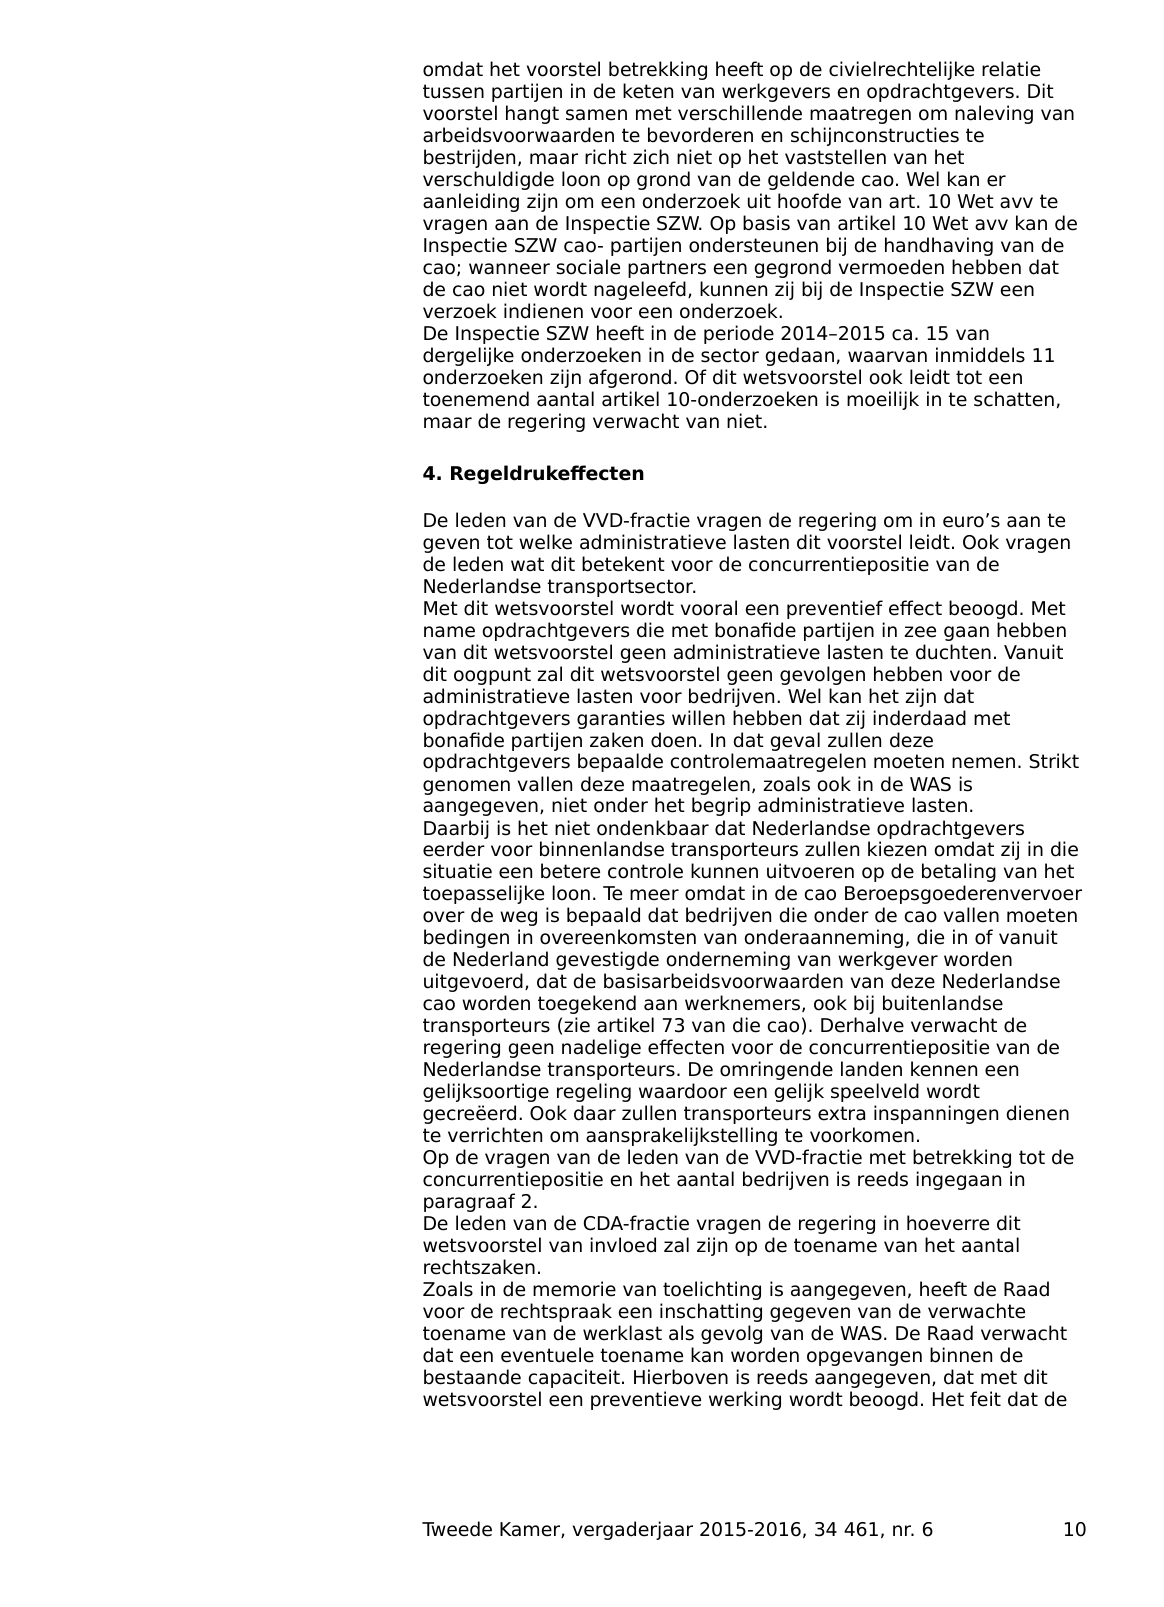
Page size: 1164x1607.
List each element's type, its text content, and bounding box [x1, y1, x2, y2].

text Met dit wetsvoorstel wordt vooral een preventief effect beoogd. Met name opdrachtgevers die met bonafide partijen in zee gaan hebben van dit wetsvoorstel geen administratieve lasten te duchten. Vanuit dit oogpunt zal dit wetsvoorstel geen gevolgen hebben voor de administratieve lasten voor bedrijven. Wel kan het zijn dat opdrachtgevers garanties willen hebben dat zij inderdaad met bonafide partijen zaken doen. In dat geval zullen deze opdrachtgevers bepaalde controlemaatregelen moeten nemen. Strikt genomen vallen deze maatregelen, zoals ook in de WAS is aangegeven, niet onder het begrip administratieve lasten. [422, 598, 1087, 817]
text De leden van de VVD-fractie vragen de regering om in euro’s aan te geven tot welke administratieve lasten dit voorstel leidt. Ook vragen de leden wat dit betekent voor de concurrentiepositie van de Nederlandse transportsector. [422, 510, 1087, 598]
subtitle 4. Regeldrukeffecten [422, 463, 1087, 485]
text Op de vragen van de leden van de VVD-fractie met betrekking tot de concurrentiepositie en het aantal bedrijven is reeds ingegaan in paragraaf 2. [422, 1147, 1087, 1213]
text De leden van de CDA-fractie vragen de regering in hoeverre dit wetsvoorstel van invloed zal zijn op de toename van het aantal rechtszaken. [422, 1213, 1087, 1279]
text De Inspectie SZW heeft in de periode 2014–2015 ca. 15 van dergelijke onderzoeken in de sector gedaan, waarvan inmiddels 11 onderzoeken zijn afgerond. Of dit wetsvoorstel ook leidt tot een toenemend aantal artikel 10-onderzoeken is moeilijk in te schatten, maar de regering verwacht van niet. [422, 323, 1087, 433]
text Zoals in de memorie van toelichting is aangegeven, heeft de Raad voor de rechtspraak een inschatting gegeven van de verwachte toename van de werklast als gevolg van de WAS. De Raad verwacht dat een eventuele toename kan worden opgevangen binnen de bestaande capaciteit. Hierboven is reeds aangegeven, dat met dit wetsvoorstel een preventieve werking wordt beoogd. Het feit dat de [422, 1279, 1087, 1411]
text Daarbij is het niet ondenkbaar dat Nederlandse opdrachtgevers eerder voor binnenlandse transporteurs zullen kiezen omdat zij in die situatie een betere controle kunnen uitvoeren op de betaling van het toepasselijke loon. Te meer omdat in de cao Beroepsgoederenvervoer over de weg is bepaald dat bedrijven die onder de cao vallen moeten bedingen in overeenkomsten van onderaanneming, die in of vanuit de Nederland gevestigde onderneming van werkgever worden uitgevoerd, dat de basisarbeidsvoorwaarden van deze Nederlandse cao worden toegekend aan werknemers, ook bij buitenlandse transporteurs (zie artikel 73 van die cao). Derhalve verwacht de regering geen nadelige effecten voor de concurrentiepositie van de Nederlandse transporteurs. De omringende landen kennen een gelijksoortige regeling waardoor een gelijk speelveld wordt gecreëerd. Ook daar zullen transporteurs extra inspanningen dienen te verrichten om aansprakelijkstelling te voorkomen. [422, 817, 1087, 1147]
text omdat het voorstel betrekking heeft op de civielrechtelijke relatie tussen partijen in de keten van werkgevers en opdrachtgevers. Dit voorstel hangt samen met verschillende maatregen om naleving van arbeidsvoorwaarden te bevorderen en schijnconstructies te bestrijden, maar richt zich niet op het vaststellen van het verschuldigde loon op grond van de geldende cao. Wel kan er aanleiding zijn om een onderzoek uit hoofde van art. 10 Wet avv te vragen aan de Inspectie SZW. Op basis van artikel 10 Wet avv kan de Inspectie SZW cao- partijen ondersteunen bij de handhaving van de cao; wanneer sociale partners een gegrond vermoeden hebben dat de cao niet wordt nageleefd, kunnen zij bij de Inspectie SZW een verzoek indienen voor een onderzoek. [422, 59, 1087, 323]
